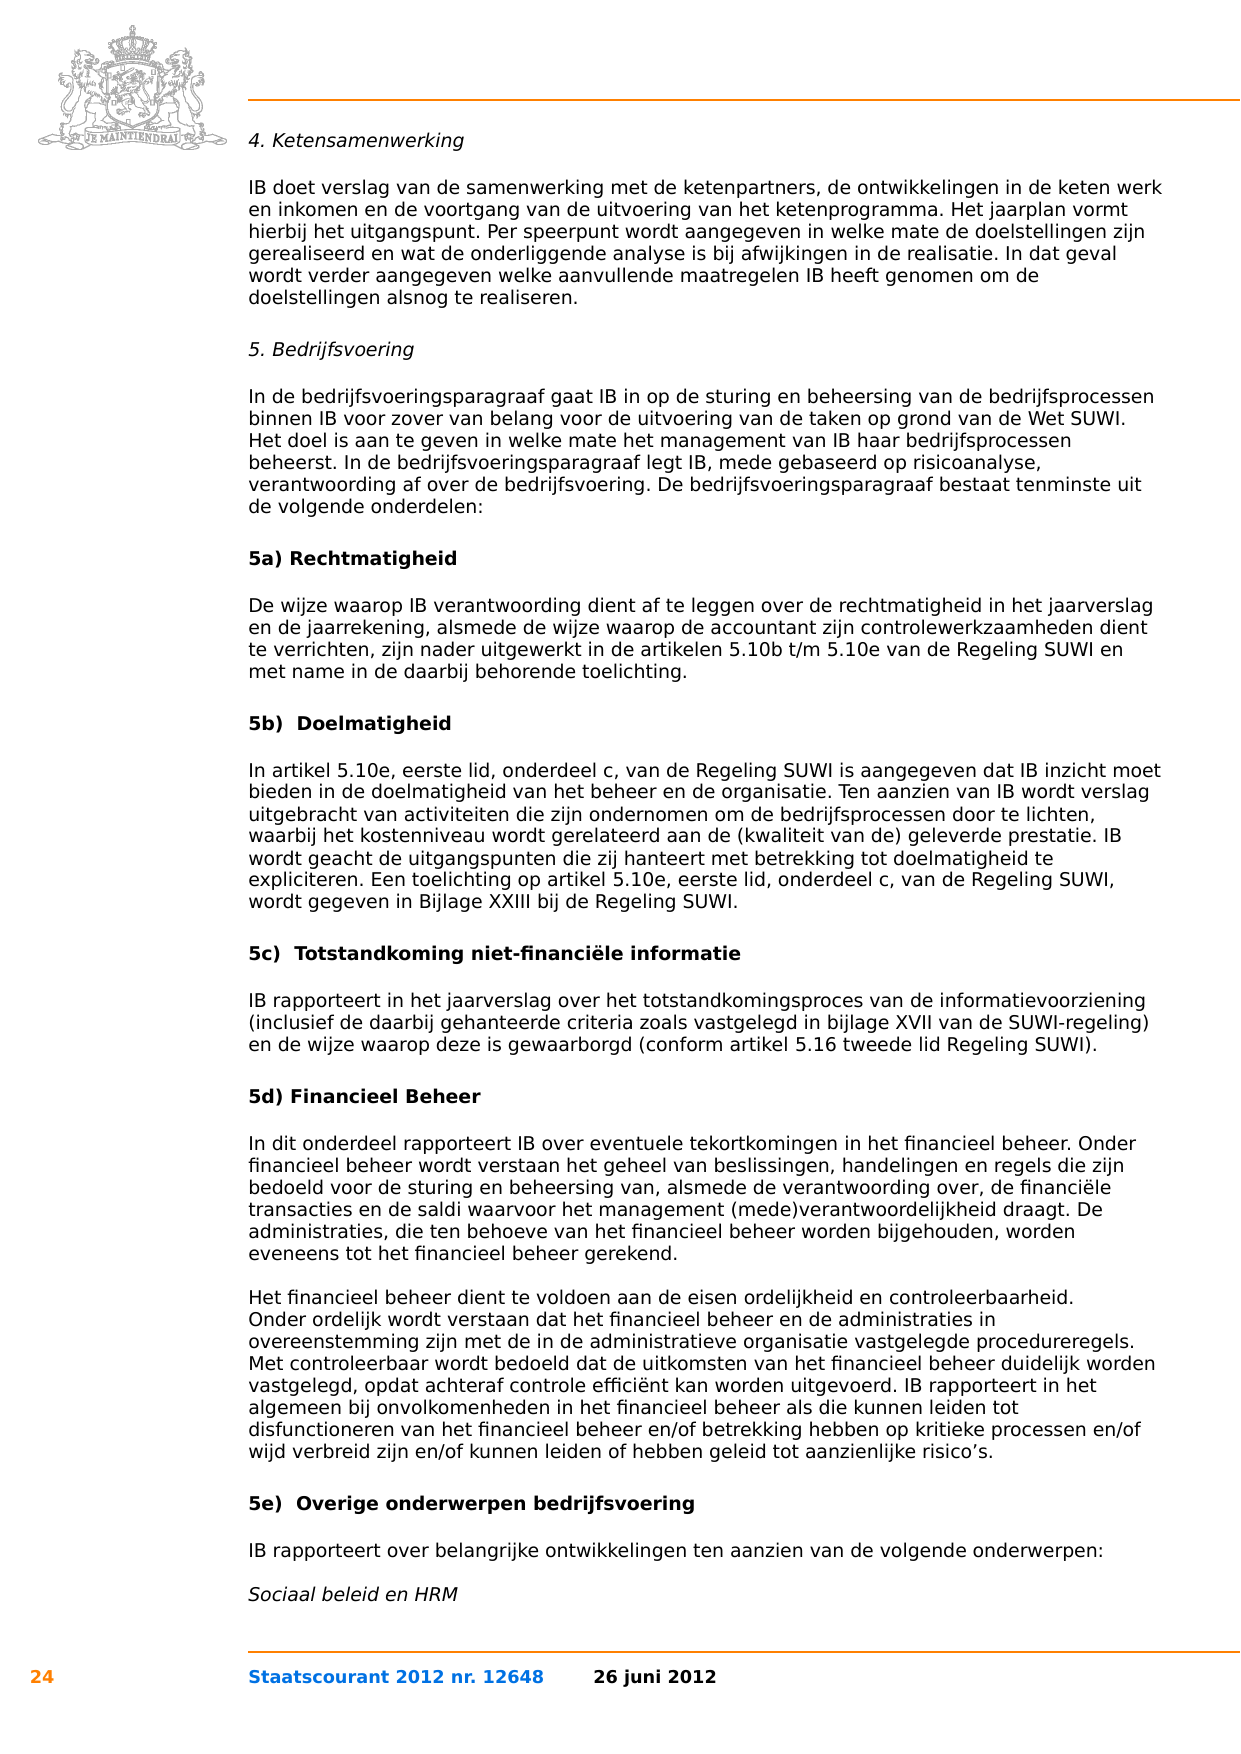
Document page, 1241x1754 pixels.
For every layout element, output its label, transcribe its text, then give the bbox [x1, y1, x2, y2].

subtitle 5e) Overige onderwerpen bedrijfsvoering [248, 1493, 1163, 1515]
subtitle 5c) Totstandkoming niet-financiële informatie [248, 943, 1163, 965]
text IB rapporteert in het jaarverslag over het totstandkomingsproces van de informatievoorziening (inclusief de daarbij gehanteerde criteria zoals vastgelegd in bijlage XVII van de SUWI-regeling) en de wijze waarop deze is gewaarborgd (conform artikel 5.16 tweede lid Regeling SUWI). [248, 990, 1163, 1056]
subtitle 5a) Rechtmatigheid [248, 548, 1163, 569]
text De wijze waarop IB verantwoording dient af te leggen over de rechtmatigheid in het jaarverslag en de jaarrekening, alsmede de wijze waarop de accountant zijn controlewerkzaamheden dient te verrichten, zijn nader uitgewerkt in de artikelen 5.10b t/m 5.10e van de Regeling SUWI en met name in de daarbij behorende toelichting. [248, 594, 1163, 682]
text Sociaal beleid en HRM [248, 1584, 1163, 1606]
text Onder ordelijk wordt verstaan dat het financieel beheer en de administraties in overeenstemming zijn met de in de administratieve organisatie vastgelegde procedureregels. Met controleerbaar wordt bedoeld dat de uitkomsten van het financieel beheer duidelijk worden vastgelegd, opdat achteraf controle efficiënt kan worden uitgevoerd. IB rapporteert in het algemeen bij onvolkomenheden in het financieel beheer als die kunnen leiden tot disfunctioneren van het financieel beheer en/of betrekking hebben op kritieke processen en/of wijd verbreid zijn en/of kunnen leiden of hebben geleid tot aanzienlijke risico’s. [248, 1309, 1163, 1463]
text Het financieel beheer dient te voldoen aan de eisen ordelijkheid en controleerbaarheid. [248, 1287, 1163, 1309]
picture [38, 25, 227, 150]
subtitle 5b) Doelmatigheid [248, 712, 1163, 734]
text In de bedrijfsvoeringsparagraaf gaat IB in op de sturing en beheersing van de bedrijfsprocessen binnen IB voor zover van belang voor de uitvoering van de taken op grond van de Wet SUWI. Het doel is aan te geven in welke mate het management van IB haar bedrijfsprocessen beheerst. In de bedrijfsvoeringsparagraaf legt IB, mede gebaseerd op risicoanalyse, verantwoording af over de bedrijfsvoering. De bedrijfsvoeringsparagraaf bestaat tenminste uit de volgende onderdelen: [248, 386, 1163, 518]
subtitle 4. Ketensamenwerking [248, 130, 1163, 152]
subtitle 5d) Financieel Beheer [248, 1086, 1163, 1108]
subtitle 5. Bedrijfsvoering [248, 339, 1163, 361]
text In artikel 5.10e, eerste lid, onderdeel c, van de Regeling SUWI is aangegeven dat IB inzicht moet bieden in de doelmatigheid van het beheer en de organisatie. Ten aanzien van IB wordt verslag uitgebracht van activiteiten die zijn ondernomen om de bedrijfsprocessen door te lichten, waarbij het kostenniveau wordt gerelateerd aan de (kwaliteit van de) geleverde prestatie. IB wordt geacht de uitgangspunten die zij hanteert met betrekking tot doelmatigheid te expliciteren. Een toelichting op artikel 5.10e, eerste lid, onderdeel c, van de Regeling SUWI, wordt gegeven in Bijlage XXIII bij de Regeling SUWI. [248, 759, 1163, 913]
text In dit onderdeel rapporteert IB over eventuele tekortkomingen in het financieel beheer. Onder financieel beheer wordt verstaan het geheel van beslissingen, handelingen en regels die zijn bedoeld voor de sturing en beheersing van, alsmede de verantwoording over, de financiële transacties en de saldi waarvoor het management (mede)verantwoordelijkheid draagt. De administraties, die ten behoeve van het financieel beheer worden bijgehouden, worden eveneens tot het financieel beheer gerekend. [248, 1133, 1163, 1265]
text IB doet verslag van de samenwerking met de ketenpartners, de ontwikkelingen in de keten werk en inkomen en de voortgang van de uitvoering van het ketenprogramma. Het jaarplan vormt hierbij het uitgangspunt. Per speerpunt wordt aangegeven in welke mate de doelstellingen zijn gerealiseerd en wat de onderliggende analyse is bij afwijkingen in de realisatie. In dat geval wordt verder aangegeven welke aanvullende maatregelen IB heeft genomen om de doelstellingen alsnog te realiseren. [248, 177, 1163, 309]
text IB rapporteert over belangrijke ontwikkelingen ten aanzien van de volgende onderwerpen: [248, 1540, 1163, 1562]
